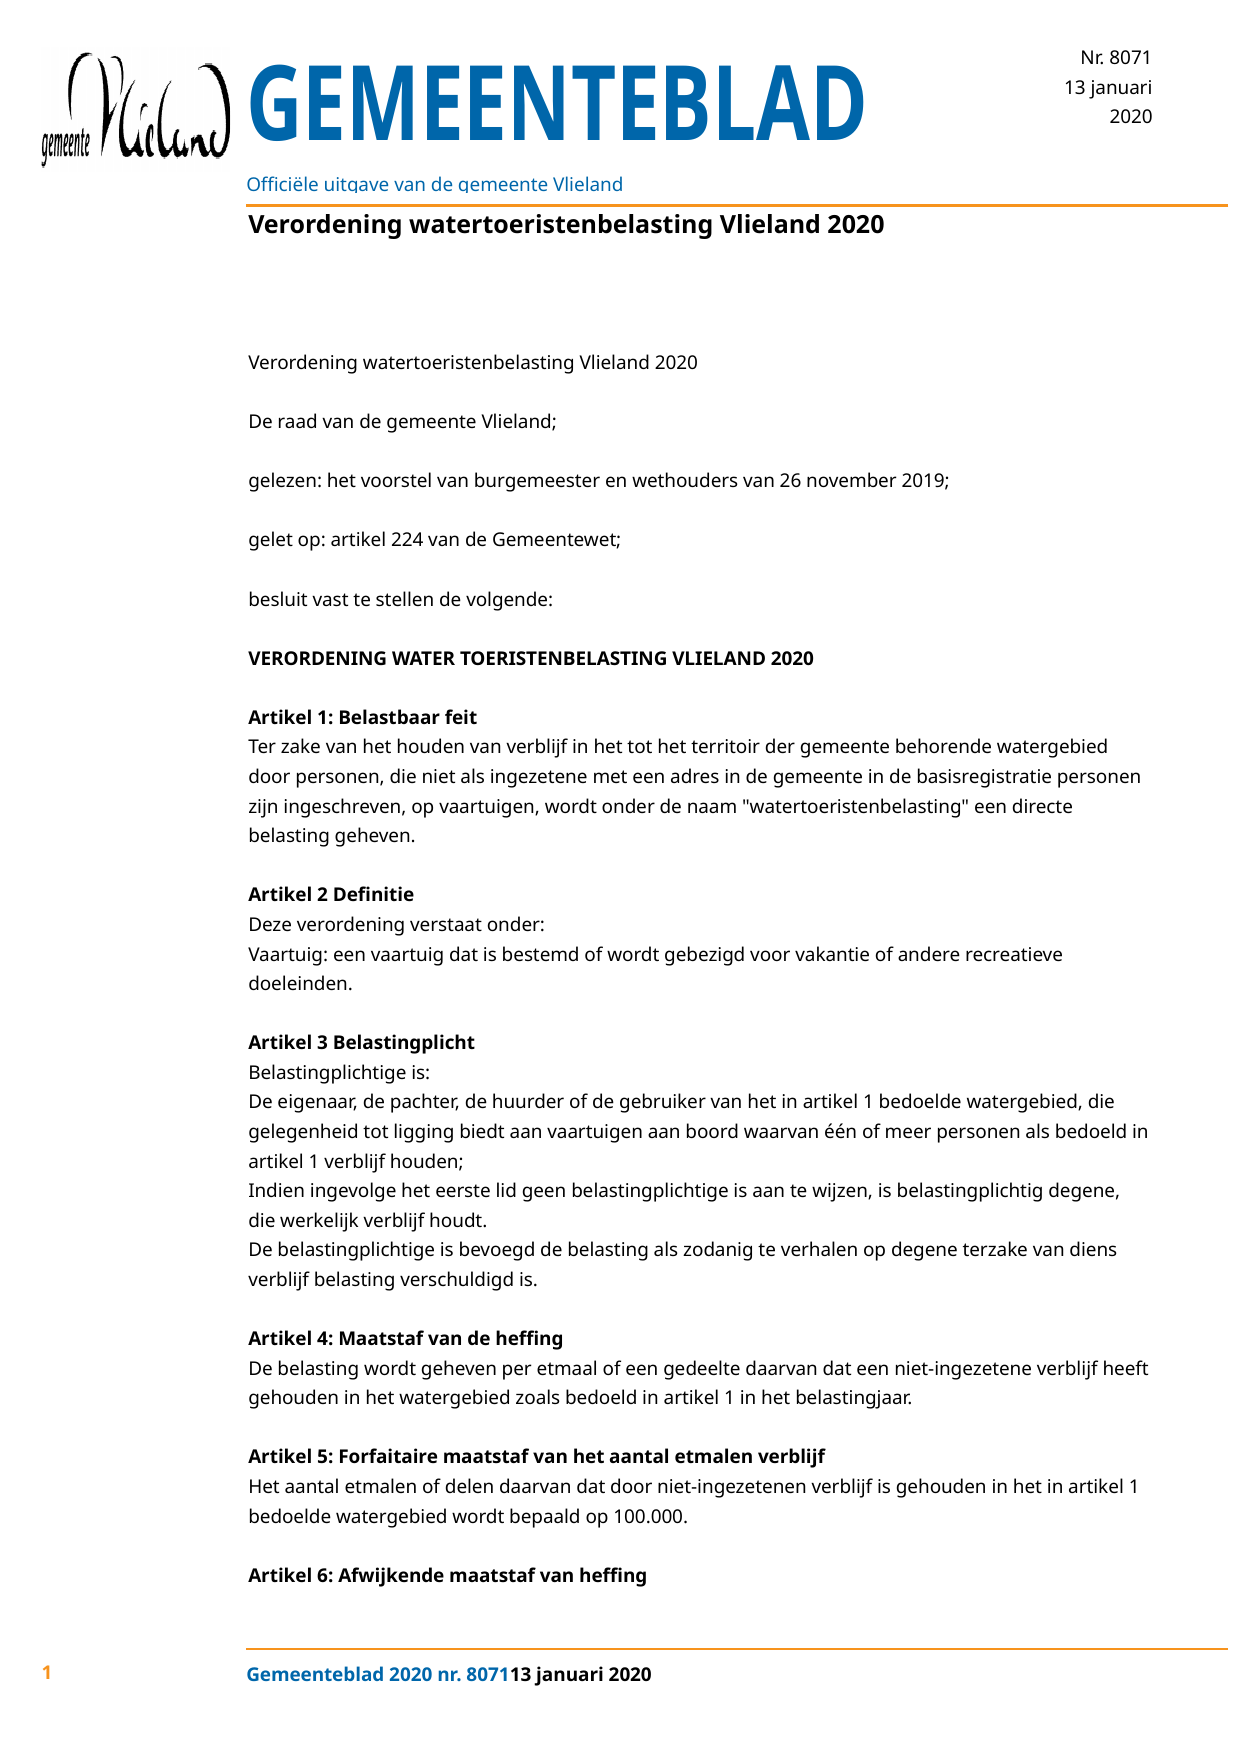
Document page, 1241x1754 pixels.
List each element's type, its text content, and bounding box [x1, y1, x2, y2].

text Artikel 2 Definitie [248, 882, 1152, 907]
text Verordening watertoeristenbelasting Vlieland 2020 [248, 207, 1152, 241]
text Vaartuig: een vaartuig dat is bestemd of wordt gebezigd voor vakantie of andere recreatieve doeleinden. [248, 941, 1152, 996]
picture [41, 47, 231, 172]
text Het aantal etmalen of delen daarvan dat door niet-ingezetenen verblijf is gehouden in het in artikel 1 bedoelde watergebied wordt bepaald op 100.000. [248, 1473, 1152, 1529]
text De raad van de gemeente Vlieland; [248, 408, 1152, 434]
text Artikel 5: Forfaitaire maatstaf van het aantal etmalen verblijf [248, 1444, 1152, 1469]
text VERORDENING WATER TOERISTENBELASTING VLIELAND 2020 [248, 645, 1152, 671]
text gelet op: artikel 224 van de Gemeentewet; [248, 527, 1152, 552]
text Verordening watertoeristenbelasting Vlieland 2020 [248, 349, 1152, 375]
text Ter zake van het houden van verblijf in het tot het territoir der gemeente behorende watergebied door personen, die niet als ingezetene met een adres in de gemeente in de basisregistratie personen zijn ingeschreven, op vaartuigen, wordt onder de naam "watertoeristenbelasting" een directe belasting geheven. [248, 734, 1152, 848]
text Artikel 4: Maatstaf van de heffing [248, 1325, 1152, 1351]
text gelezen: het voorstel van burgemeester en wethouders van 26 november 2019; [248, 467, 1152, 493]
text Deze verordening verstaat onder: [248, 911, 1152, 937]
text Indien ingevolge het eerste lid geen belastingplichtige is aan te wijzen, is belastingplichtig degene, die werkelijk verblijf houdt. [248, 1177, 1152, 1233]
text Artikel 3 Belastingplicht [248, 1029, 1152, 1055]
text De belasting wordt geheven per etmaal of een gedeelte daarvan dat een niet-ingezetene verblijf heeft gehouden in het watergebied zoals bedoeld in artikel 1 in het belastingjaar. [248, 1355, 1152, 1410]
text Artikel 6: Afwijkende maatstaf van heffing [248, 1562, 1152, 1588]
text besluit vast te stellen de volgende: [248, 586, 1152, 612]
text De eigenaar, de pachter, de huurder of de gebruiker van het in artikel 1 bedoelde watergebied, die gelegenheid tot ligging biedt aan vaartuigen aan boord waarvan één of meer personen als bedoeld in artikel 1 verblijf houden; [248, 1089, 1152, 1174]
text De belastingplichtige is bevoegd de belasting als zodanig te verhalen op degene terzake van diens verblijf belasting verschuldigd is. [248, 1237, 1152, 1292]
text Belastingplichtige is: [248, 1059, 1152, 1085]
text Artikel 1: Belastbaar feit [248, 704, 1152, 730]
